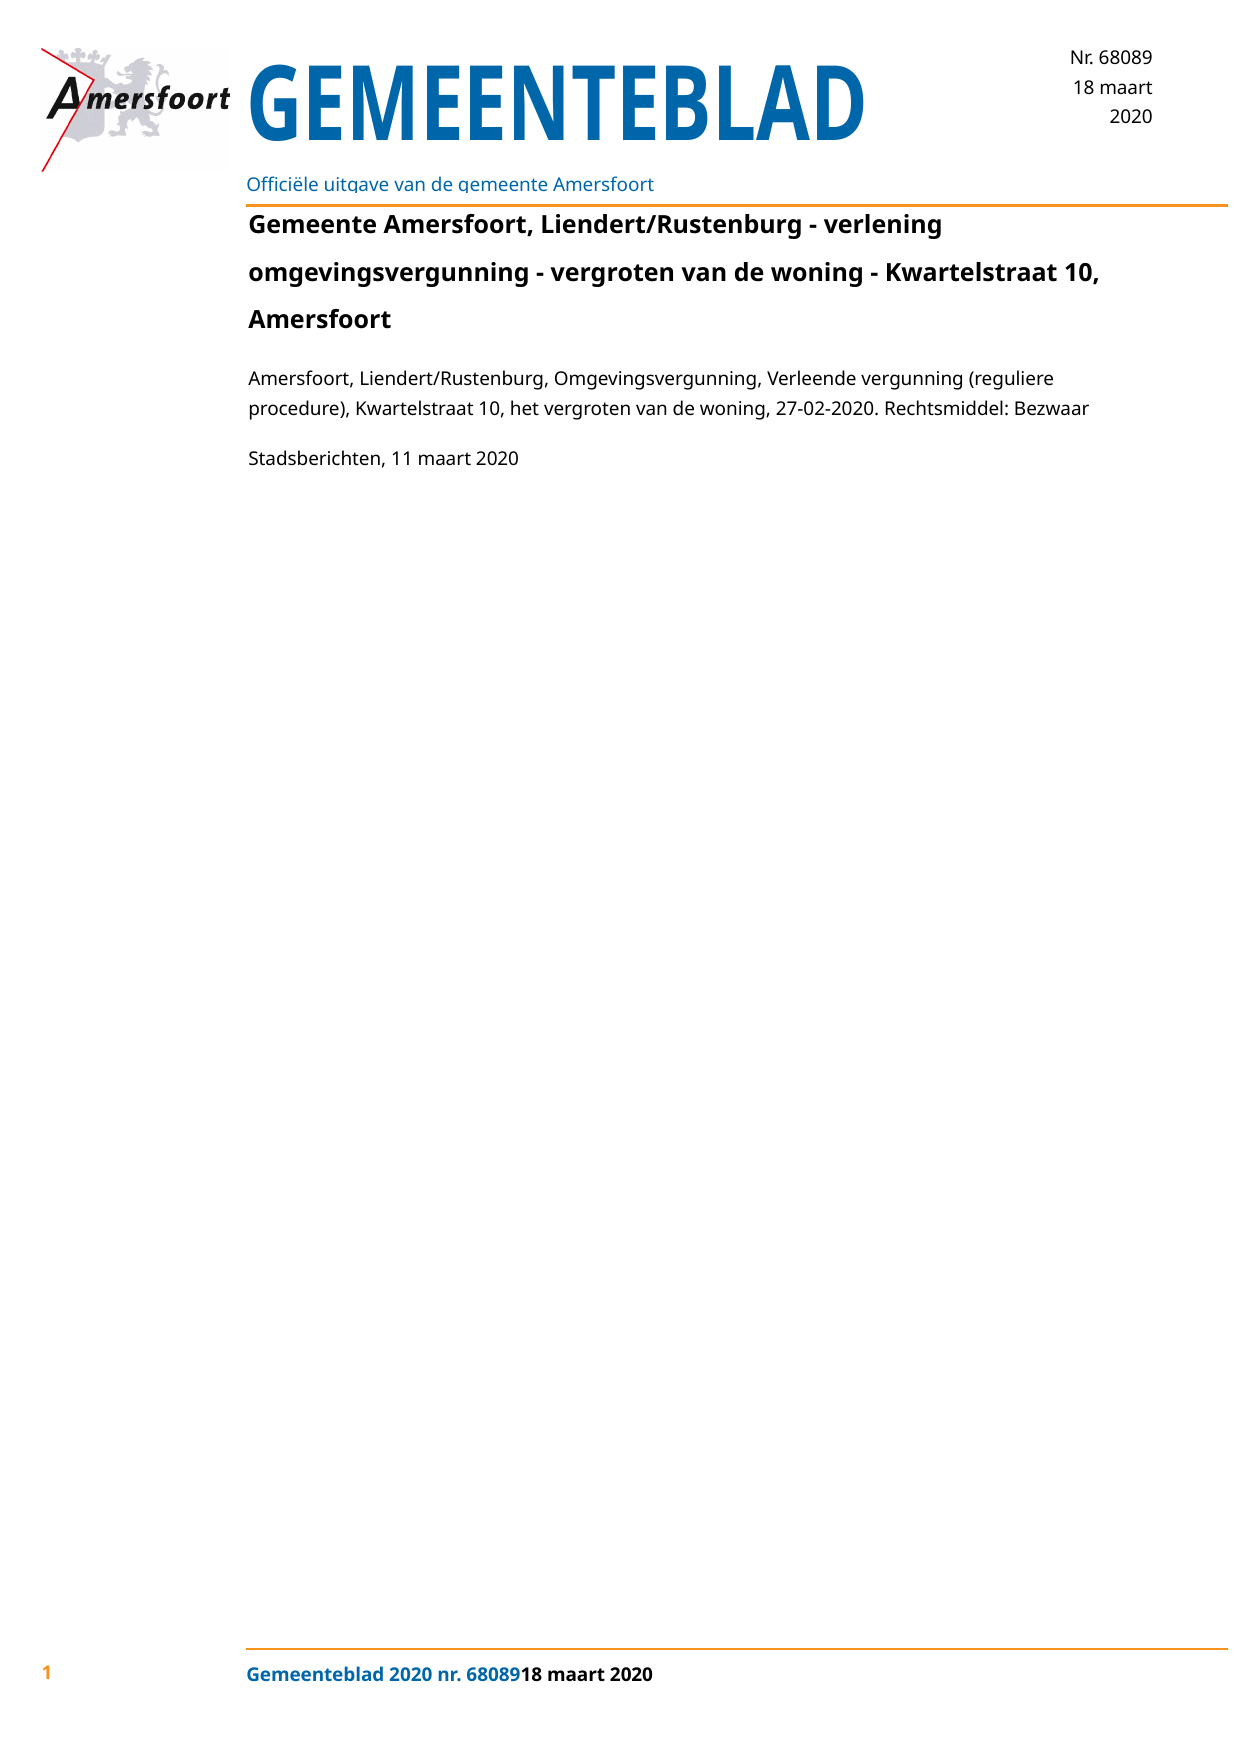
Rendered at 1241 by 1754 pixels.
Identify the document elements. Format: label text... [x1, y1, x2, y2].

picture [41, 47, 231, 172]
text Amersfoort, Liendert/Rustenburg, Omgevingsvergunning, Verleende vergunning (reguliere procedure), Kwartelstraat 10, het vergroten van de woning, 27-02-2020. Rechtsmiddel: Bezwaar [248, 366, 1152, 421]
text Stadsberichten, 11 maart 2020 [248, 446, 1152, 471]
text Gemeente Amersfoort, Liendert/Rustenburg - verlening omgevingsvergunning - vergroten van de woning - Kwartelstraat 10, Amersfoort [248, 207, 1152, 336]
